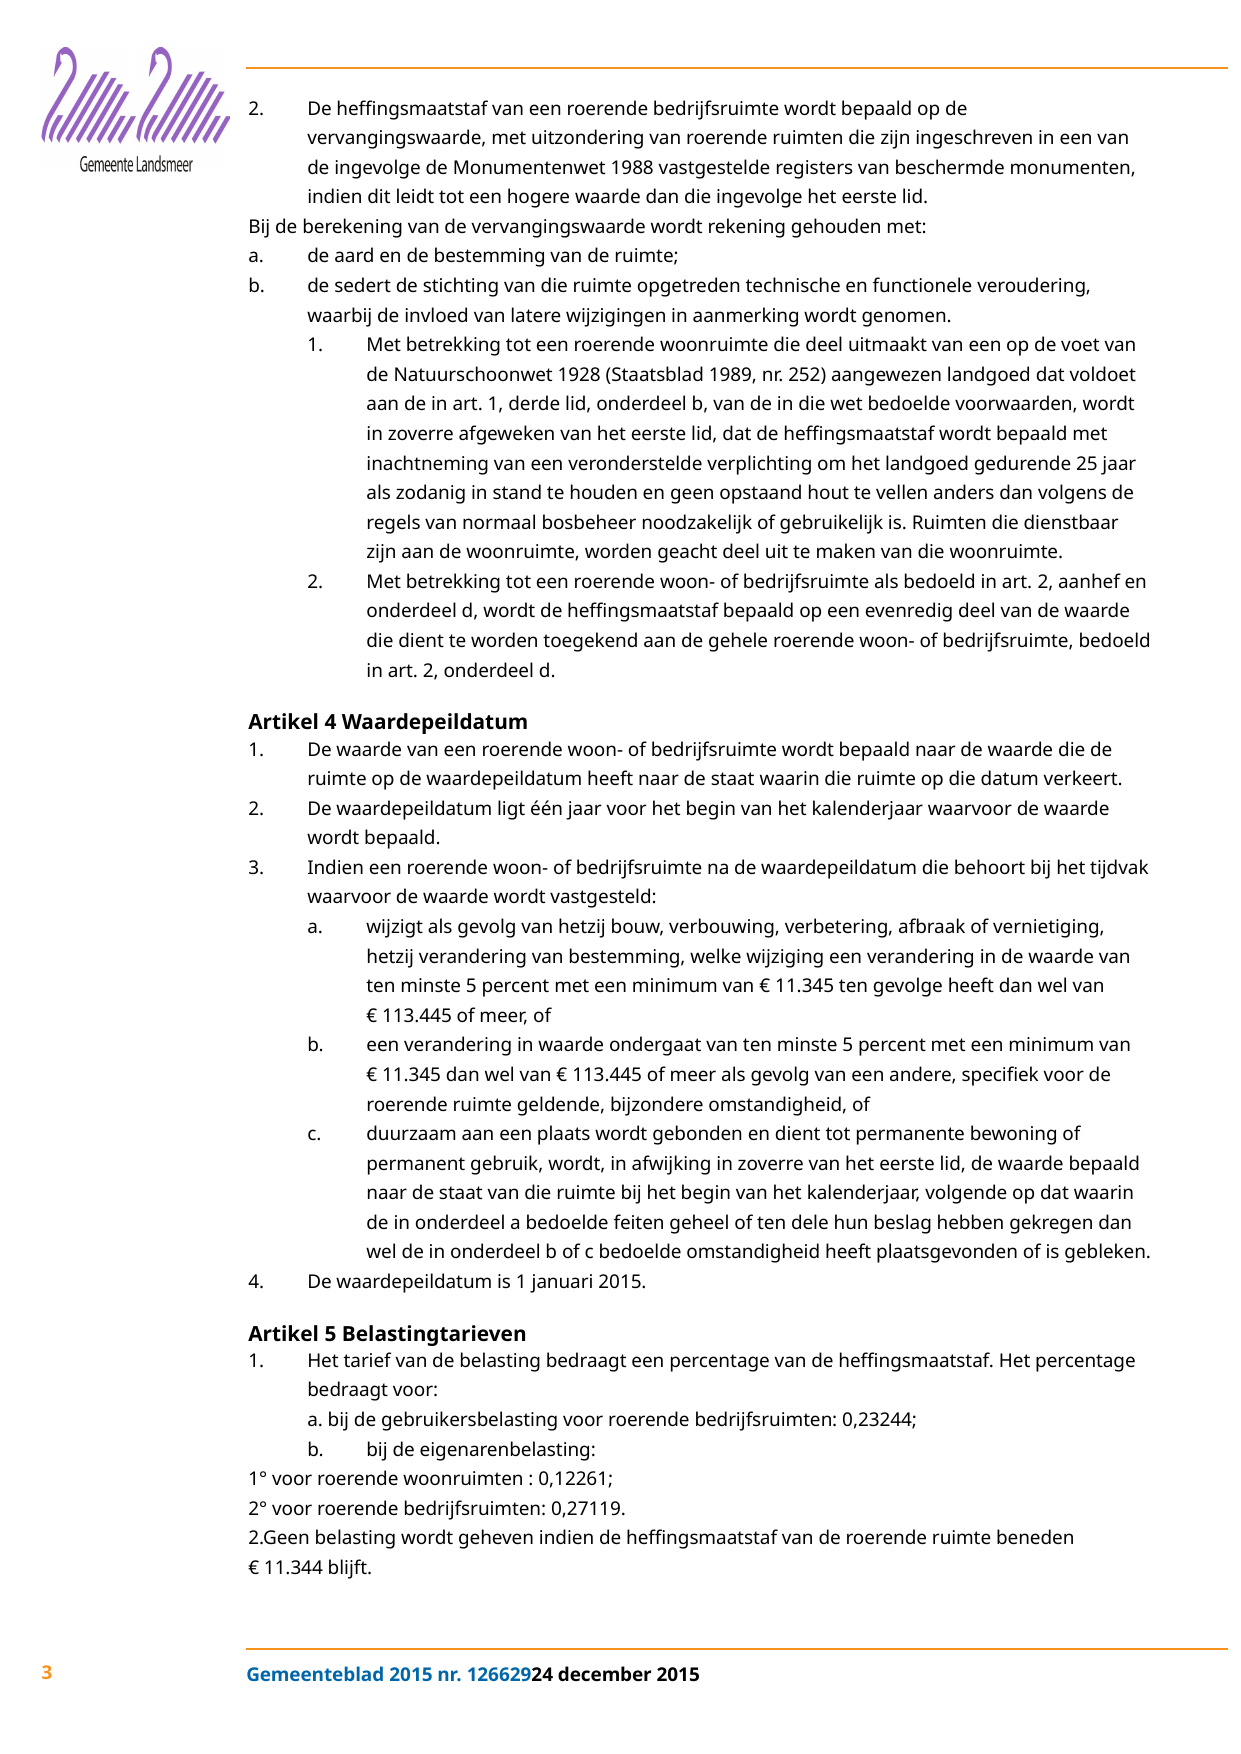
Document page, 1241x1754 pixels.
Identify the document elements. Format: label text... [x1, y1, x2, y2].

list De waardepeildatum ligt één jaar voor het begin van het kalenderjaar waarvoor de waarde wordt bepaald. [248, 795, 1152, 850]
list Met betrekking tot een roerende woonruimte die deel uitmaakt van een op de voet van de Natuurschoonwet 1928 (Staatsblad 1989, nr. 252) aangewezen landgoed dat voldoet aan de in art. 1, derde lid, onderdeel b, van de in die wet bedoelde voorwaarden, wordt in zoverre afgeweken van het eerste lid, dat de heffingsmaatstaf wordt bepaald met inachtneming van een veronderstelde verplichting om het landgoed gedurende 25 jaar als zodanig in stand te houden en geen opstaand hout te vellen anders dan volgens de regels van normaal bosbeheer noodzakelijk of gebruikelijk is. Ruimten die dienstbaar zijn aan de woonruimte, worden geacht deel uit te maken van die woonruimte. [307, 331, 1152, 564]
list wijzigt als gevolg van hetzij bouw, verbouwing, verbetering, afbraak of vernietiging, hetzij verandering van bestemming, welke wijziging een verandering in de waarde van ten minste 5 percent met een minimum van € 11.345 ten gevolge heeft dan wel van € 113.445 of meer, of [307, 913, 1152, 1028]
list Het tarief van de belasting bedraagt een percentage van de heffingsmaatstaf. Het percentage bedraagt voor: [248, 1347, 1152, 1402]
text 2° voor roerende bedrijfsruimten: 0,27119. [248, 1495, 1152, 1521]
list een verandering in waarde ondergaat van ten minste 5 percent met een minimum van € 11.345 dan wel van € 113.445 of meer als gevolg van een andere, specifiek voor de roerende ruimte geldende, bijzondere omstandigheid, of [307, 1032, 1152, 1116]
text 1° voor roerende woonruimten : 0,12261; [248, 1465, 1152, 1491]
text Artikel 4 Waardepeildatum [248, 707, 1152, 736]
list duurzaam aan een plaats wordt gebonden en dient tot permanente bewoning of permanent gebruik, wordt, in afwijking in zoverre van het eerste lid, de waarde bepaald naar de staat van die ruimte bij het begin van het kalenderjaar, volgende op dat waarin de in onderdeel a bedoelde feiten geheel of ten dele hun beslag hebben gekregen dan wel de in onderdeel b of c bedoelde omstandigheid heeft plaatsgevonden of is gebleken. [307, 1120, 1152, 1264]
text Artikel 5 Belastingtarieven [248, 1319, 1152, 1347]
list De waardepeildatum is 1 januari 2015. [248, 1268, 1152, 1294]
list Indien een roerende woon- of bedrijfsruimte na de waardepeildatum die behoort bij het tijdvak waarvoor de waarde wordt vastgesteld: [248, 854, 1152, 909]
list de aard en de bestemming van de ruimte; [248, 243, 1152, 268]
list De waarde van een roerende woon- of bedrijfsruimte wordt bepaald naar de waarde die de ruimte op de waardepeildatum heeft naar de staat waarin die ruimte op die datum verkeert. [248, 736, 1152, 791]
list a. bij de gebruikersbelasting voor roerende bedrijfsruimten: 0,23244; [248, 1406, 1152, 1432]
list bij de eigenarenbelasting: [307, 1436, 1152, 1462]
list De heffingsmaatstaf van een roerende bedrijfsruimte wordt bepaald op de vervangingswaarde, met uitzondering van roerende ruimten die zijn ingeschreven in een van de ingevolge de Monumentenwet 1988 vastgestelde registers van beschermde monumenten, indien dit leidt tot een hogere waarde dan die ingevolge het eerste lid. [248, 95, 1152, 209]
list de sedert de stichting van die ruimte opgetreden technische en functionele veroudering, waarbij de invloed van latere wijzigingen in aanmerking wordt genomen. [248, 272, 1152, 328]
text Bij de berekening van de vervangingswaarde wordt rekening gehouden met: [248, 213, 1152, 239]
text 2.Geen belasting wordt geheven indien de heffingsmaatstaf van de roerende ruimte beneden € 11.344 blijft. [248, 1524, 1152, 1580]
picture [41, 47, 231, 172]
list Met betrekking tot een roerende woon- of bedrijfsruimte als bedoeld in art. 2, aanhef en onderdeel d, wordt de heffingsmaatstaf bepaald op een evenredig deel van de waarde die dient te worden toegekend aan de gehele roerende woon- of bedrijfsruimte, bedoeld in art. 2, onderdeel d. [307, 568, 1152, 683]
